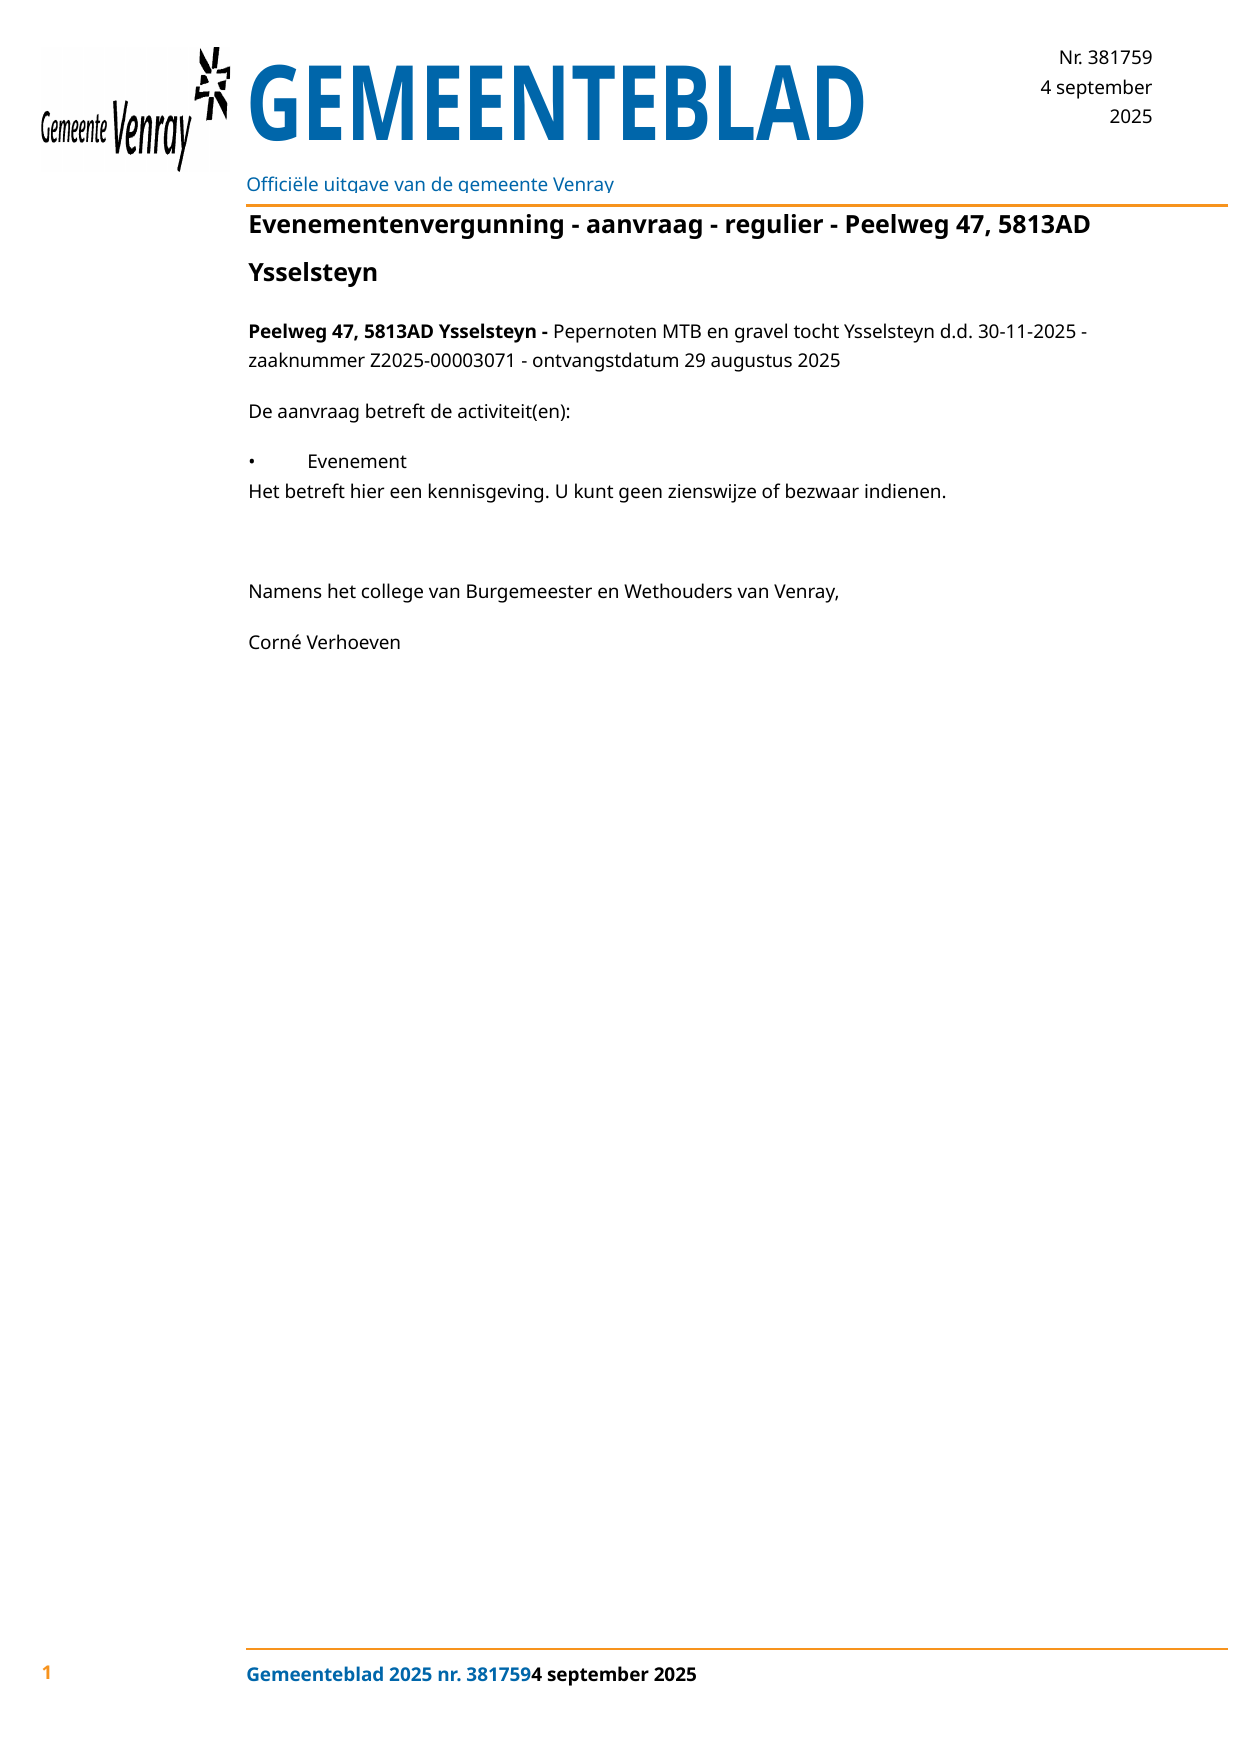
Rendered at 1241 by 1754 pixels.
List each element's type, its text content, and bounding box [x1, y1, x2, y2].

text Het betreft hier een kennisgeving. U kunt geen zienswijze of bezwaar indienen. [248, 478, 1152, 504]
picture [41, 47, 231, 172]
text Corné Verhoeven [248, 629, 1152, 655]
list Evenement [248, 448, 1152, 474]
text De aanvraag betreft de activiteit(en): [248, 398, 1152, 424]
text Peelweg 47, 5813AD Ysselsteyn - Pepernoten MTB en gravel tocht Ysselsteyn d.d. 30-11-2025 - zaaknummer Z2025-00003071 - ontvangstdatum 29 augustus 2025 [248, 318, 1152, 373]
text Evenementenvergunning - aanvraag - regulier - Peelweg 47, 5813AD Ysselsteyn [248, 207, 1152, 288]
text Namens het college van Burgemeester en Wethouders van Venray, [248, 579, 1152, 604]
